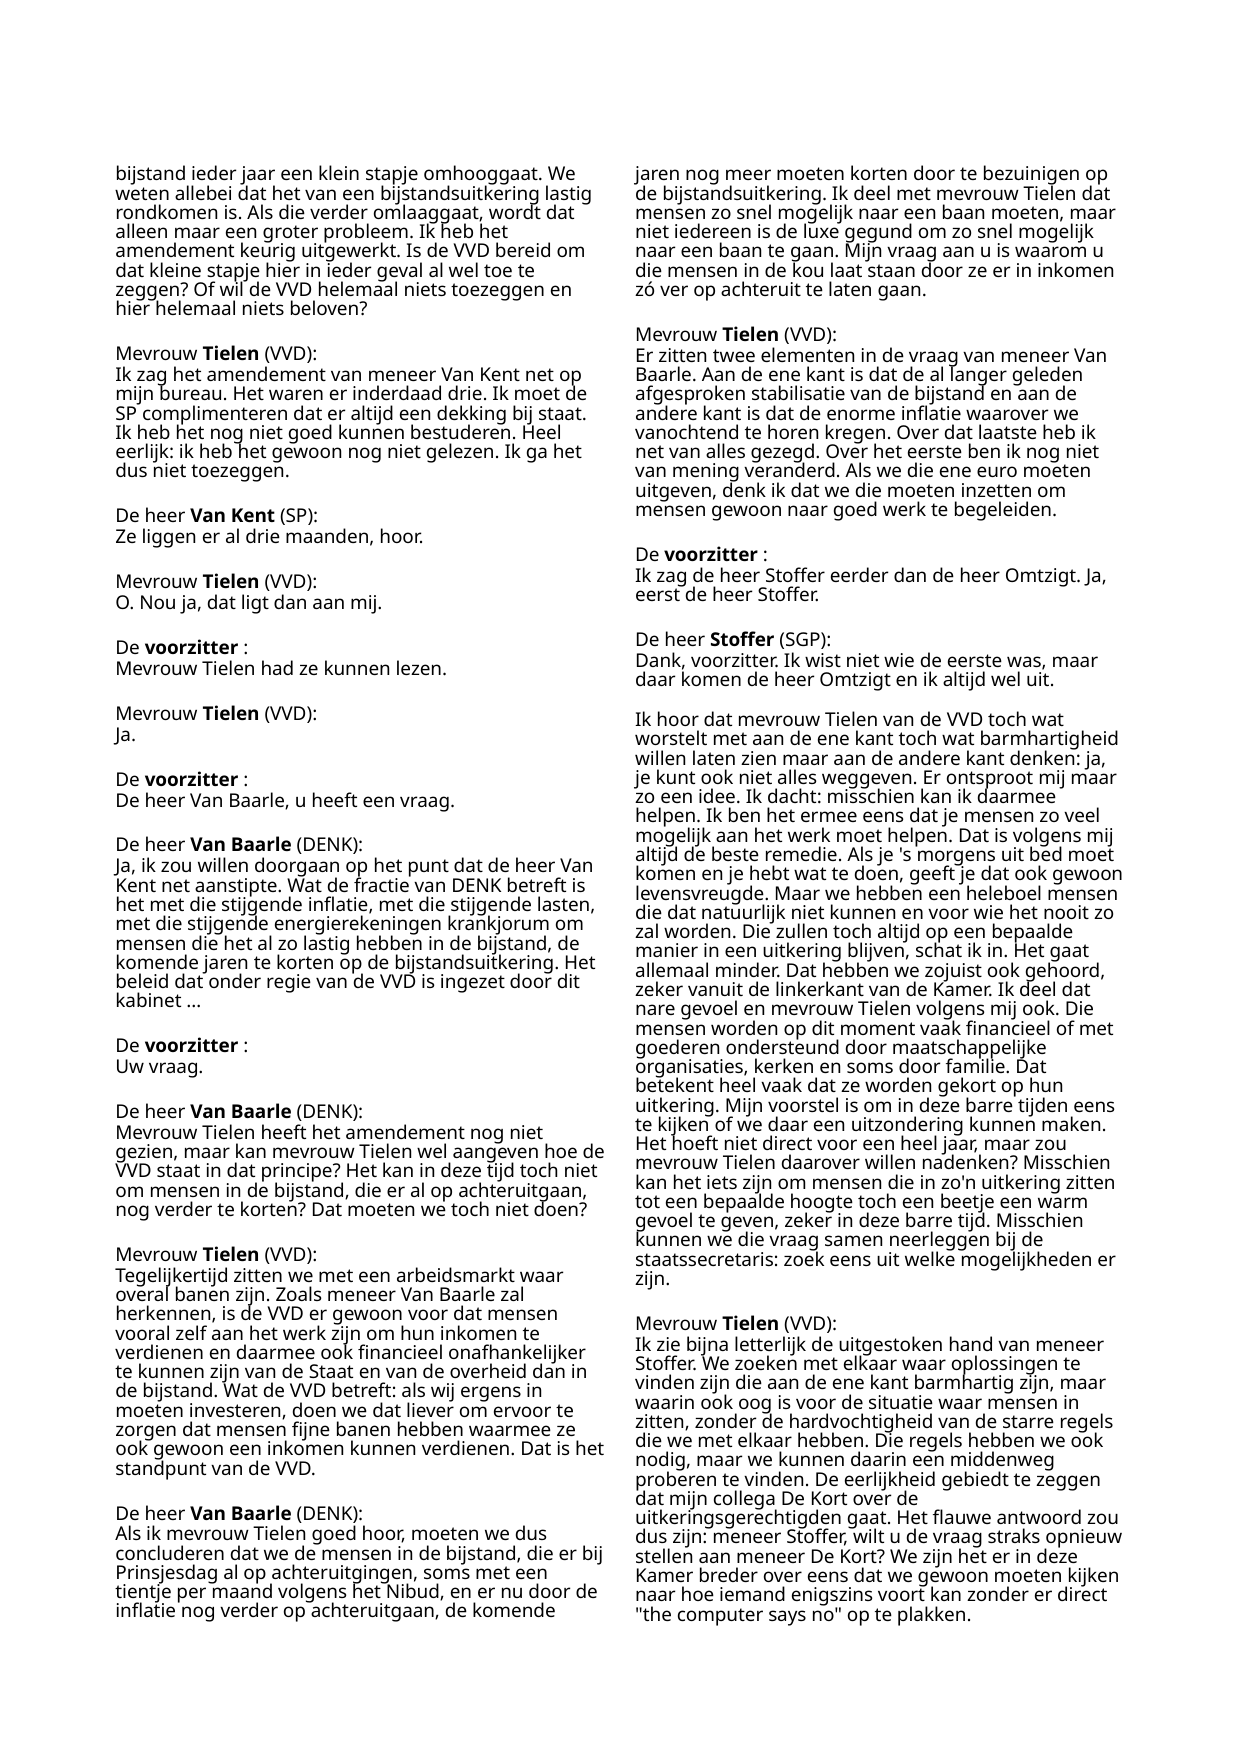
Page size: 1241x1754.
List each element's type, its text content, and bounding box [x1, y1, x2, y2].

text bijstand ieder jaar een klein stapje omhooggaat. We weten allebei dat het van een bijstandsuitkering lastig rondkomen is. Als die verder omlaaggaat, wordt dat alleen maar een groter probleem. Ik heb het amendement keurig uitgewerkt. Is de VVD bereid om dat kleine stapje hier in ieder geval al wel toe te zeggen? Of wil de VVD helemaal niets toezeggen en hier helemaal niets beloven? [115, 165, 605, 319]
text Mevrouw Tielen had ze kunnen lezen. [115, 660, 605, 679]
text Mevrouw Tielen heeft het amendement nog niet gezien, maar kan mevrouw Tielen wel aangeven hoe de VVD staat in dat principe? Het kan in deze tijd toch niet om mensen in de bijstand, die er al op achteruitgaan, nog verder te korten? Dat moeten we toch niet doen? [115, 1124, 605, 1220]
text Mevrouw Tielen (VVD): [635, 321, 1125, 347]
text Ja. [115, 726, 605, 745]
text Als ik mevrouw Tielen goed hoor, moeten we dus concluderen dat we de mensen in de bijstand, die er bij Prinsjesdag al op achteruitgingen, soms met een tientje per maand volgens het Nibud, en er nu door de inflatie nog verder op achteruitgaan, de komende [115, 1525, 605, 1622]
text Ze liggen er al drie maanden, hoor. [115, 528, 605, 547]
text Uw vraag. [115, 1058, 605, 1077]
text Mevrouw Tielen (VVD): [115, 1241, 605, 1267]
text Ja, ik zou willen doorgaan op het punt dat de heer Van Kent net aanstipte. Wat de fractie van DENK betreft is het met die stijgende inflatie, met die stijgende lasten, met die stijgende energierekeningen krankjorum om mensen die het al zo lastig hebben in de bijstand, de komende jaren te korten op de bijstandsuitkering. Het beleid dat onder regie van de VVD is ingezet door dit kabinet … [115, 857, 605, 1012]
text Ik zag de heer Stoffer eerder dan de heer Omtzigt. Ja, eerst de heer Stoffer. [635, 567, 1125, 605]
text Mevrouw Tielen (VVD): [115, 700, 605, 726]
text De heer Van Baarle (DENK): [115, 1098, 605, 1124]
text De heer Van Baarle (DENK): [115, 1500, 605, 1525]
text De voorzitter : [115, 634, 605, 660]
text De heer Stoffer (SGP): [635, 626, 1125, 652]
text O. Nou ja, dat ligt dan aan mij. [115, 594, 605, 613]
text Dank, voorzitter. Ik wist niet wie de eerste was, maar daar komen de heer Omtzigt en ik altijd wel uit. [635, 652, 1125, 690]
text Er zitten twee elementen in de vraag van meneer Van Baarle. Aan de ene kant is dat de al langer geleden afgesproken stabilisatie van de bijstand en aan de andere kant is dat de enorme inflatie waarover we vanochtend te horen kregen. Over dat laatste heb ik net van alles gezegd. Over het eerste ben ik nog niet van mening veranderd. Als we die ene euro moeten uitgeven, denk ik dat we die moeten inzetten om mensen gewoon naar goed werk te begeleiden. [635, 347, 1125, 520]
text Ik zie bijna letterlijk de uitgestoken hand van meneer Stoffer. We zoeken met elkaar waar oplossingen te vinden zijn die aan de ene kant barmhartig zijn, maar waarin ook oog is voor de situatie waar mensen in zitten, zonder de hardvochtigheid van de starre regels die we met elkaar hebben. Die regels hebben we ook nodig, maar we kunnen daarin een middenweg proberen te vinden. De eerlijkheid gebiedt te zeggen dat mijn collega De Kort over de uitkeringsgerechtigden gaat. Het flauwe antwoord zou dus zijn: meneer Stoffer, wilt u de vraag straks opnieuw stellen aan meneer De Kort? We zijn het er in deze Kamer breder over eens dat we gewoon moeten kijken naar hoe iemand enigszins voort kan zonder er direct "the computer says no" op te plakken. [635, 1336, 1125, 1625]
text Ik zag het amendement van meneer Van Kent net op mijn bureau. Het waren er inderdaad drie. Ik moet de SP complimenteren dat er altijd een dekking bij staat. Ik heb het nog niet goed kunnen bestuderen. Heel eerlijk: ik heb het gewoon nog niet gelezen. Ik ga het dus niet toezeggen. [115, 366, 605, 482]
text jaren nog meer moeten korten door te bezuinigen op de bijstandsuitkering. Ik deel met mevrouw Tielen dat mensen zo snel mogelijk naar een baan moeten, maar niet iedereen is de luxe gegund om zo snel mogelijk naar een baan te gaan. Mijn vraag aan u is waarom u die mensen in de kou laat staan door ze er in inkomen zó ver op achteruit te laten gaan. [635, 165, 1125, 300]
text Tegelijkertijd zitten we met een arbeidsmarkt waar overal banen zijn. Zoals meneer Van Baarle zal herkennen, is de VVD er gewoon voor dat mensen vooral zelf aan het werk zijn om hun inkomen te verdienen en daarmee ook financieel onafhankelijker te kunnen zijn van de Staat en van de overheid dan in de bijstand. Wat de VVD betreft: als wij ergens in moeten investeren, doen we dat liever om ervoor te zorgen dat mensen fijne banen hebben waarmee ze ook gewoon een inkomen kunnen verdienen. Dat is het standpunt van de VVD. [115, 1267, 605, 1479]
text Mevrouw Tielen (VVD): [635, 1310, 1125, 1336]
text De voorzitter : [115, 1032, 605, 1058]
text De heer Van Baarle (DENK): [115, 832, 605, 857]
text De heer Van Kent (SP): [115, 502, 605, 528]
text Mevrouw Tielen (VVD): [115, 568, 605, 594]
text Ik hoor dat mevrouw Tielen van de VVD toch wat worstelt met aan de ene kant toch wat barmhartigheid willen laten zien maar aan de andere kant denken: ja, je kunt ook niet alles weggeven. Er ontsproot mij maar zo een idee. Ik dacht: misschien kan ik daarmee helpen. Ik ben het ermee eens dat je mensen zo veel mogelijk aan het werk moet helpen. Dat is volgens mij altijd de beste remedie. Als je 's morgens uit bed moet komen en je hebt wat te doen, geeft je dat ook gewoon levensvreugde. Maar we hebben een heleboel mensen die dat natuurlijk niet kunnen en voor wie het nooit zo zal worden. Die zullen toch altijd op een bepaalde manier in een uitkering blijven, schat ik in. Het gaat allemaal minder. Dat hebben we zojuist ook gehoord, zeker vanuit de linkerkant van de Kamer. Ik deel dat nare gevoel en mevrouw Tielen volgens mij ook. Die mensen worden op dit moment vaak financieel of met goederen ondersteund door maatschappelijke organisaties, kerken en soms door familie. Dat betekent heel vaak dat ze worden gekort op hun uitkering. Mijn voorstel is om in deze barre tijden eens te kijken of we daar een uitzondering kunnen maken. Het hoeft niet direct voor een heel jaar, maar zou mevrouw Tielen daarover willen nadenken? Misschien kan het iets zijn om mensen die in zo'n uitkering zitten tot een bepaalde hoogte toch een beetje een warm gevoel te geven, zeker in deze barre tijd. Misschien kunnen we die vraag samen neerleggen bij de staatssecretaris: zoek eens uit welke mogelijkheden er zijn. [635, 711, 1125, 1289]
text De heer Van Baarle, u heeft een vraag. [115, 792, 605, 811]
text De voorzitter : [115, 766, 605, 792]
text De voorzitter : [635, 541, 1125, 567]
text Mevrouw Tielen (VVD): [115, 340, 605, 366]
